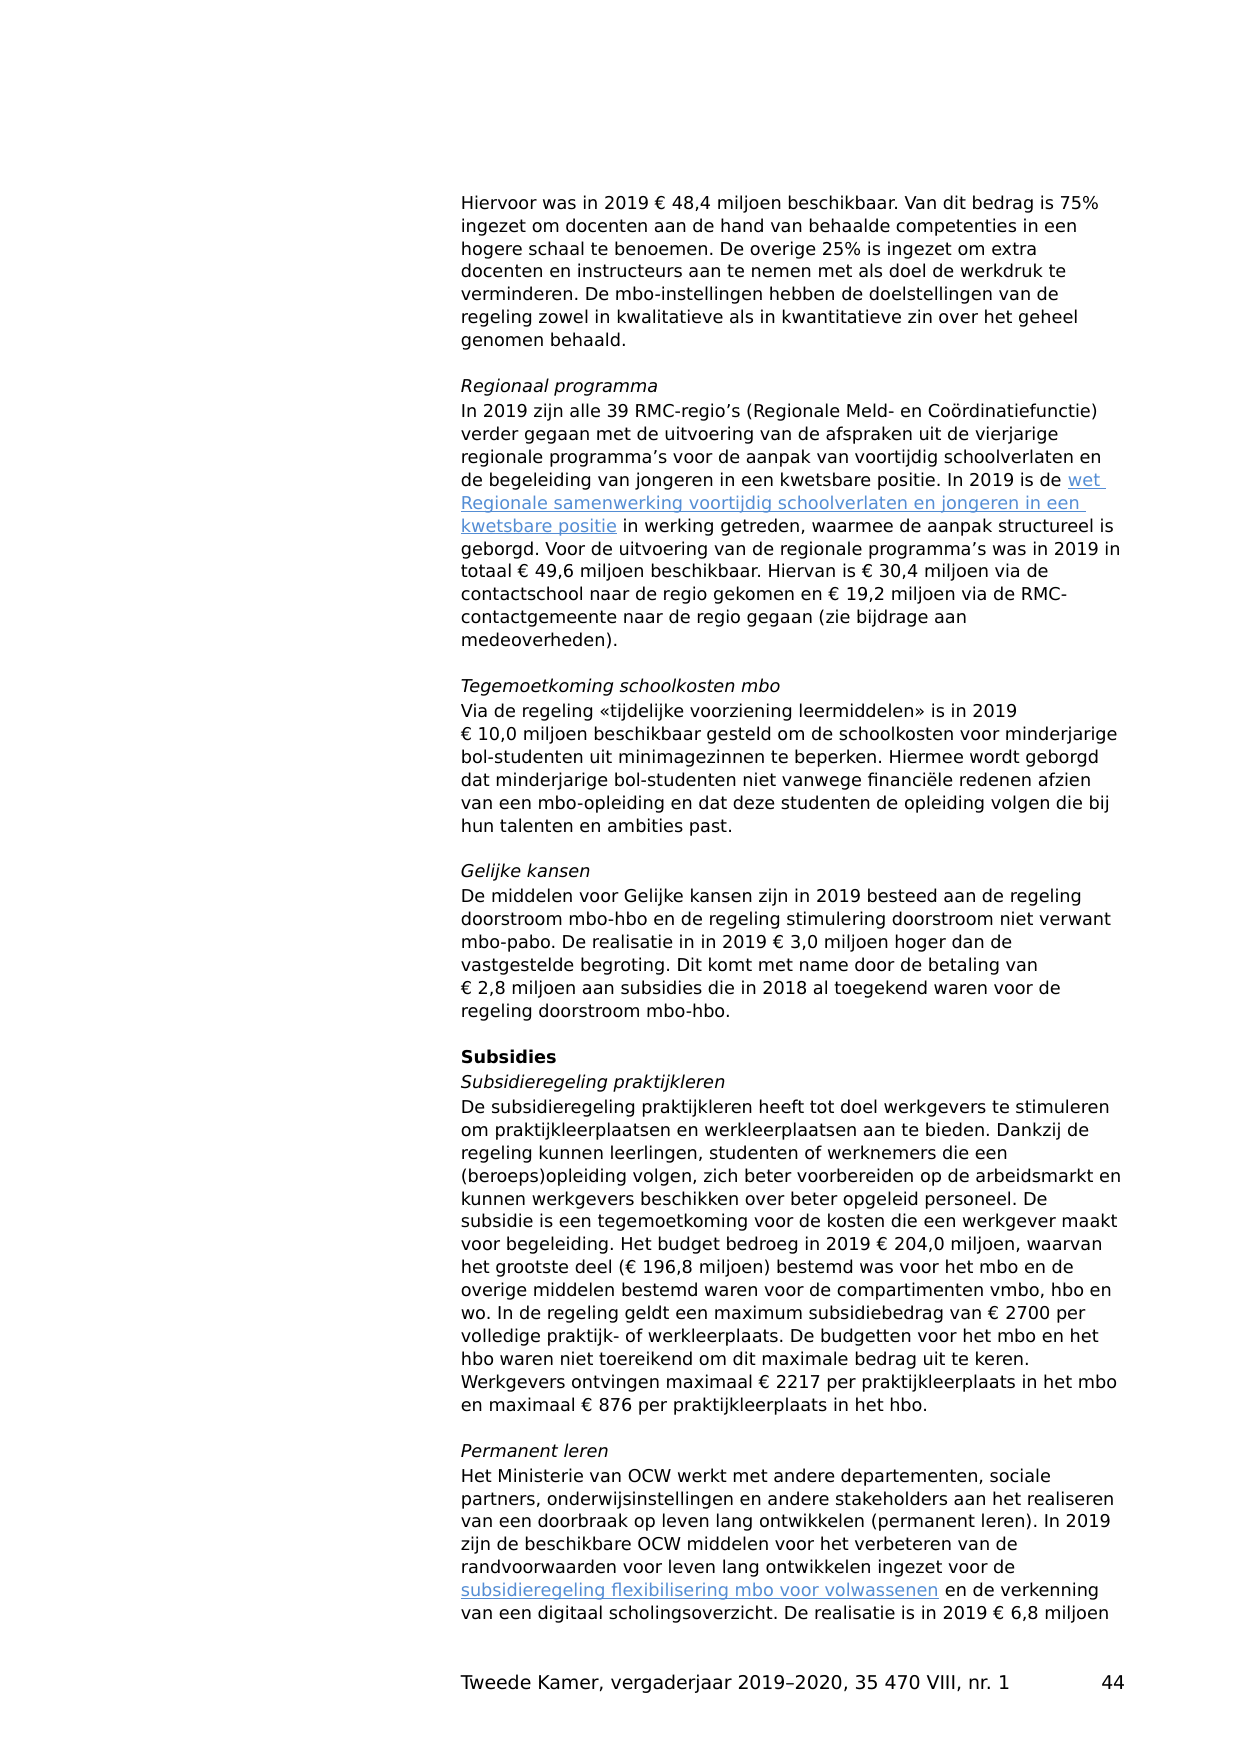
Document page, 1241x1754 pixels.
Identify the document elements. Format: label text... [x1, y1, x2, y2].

text Hiervoor was in 2019 € 48,4 miljoen beschikbaar. Van dit bedrag is 75% ingezet om docenten aan de hand van behaalde competenties in een hogere schaal te benoemen. De overige 25% is ingezet om extra docenten en instructeurs aan te nemen met als doel de werkdruk te verminderen. De mbo-instellingen hebben de doelstellingen van de regeling zowel in kwalitatieve als in kwantitatieve zin over het geheel genomen behaald. [461, 191, 1125, 351]
text Subsidies [461, 1045, 1125, 1068]
text Via de regeling «tijdelijke voorziening leermiddelen» is in 2019 € 10,0 miljoen beschikbaar gesteld om de schoolkosten voor minderjarige bol-studenten uit minimagezinnen te beperken. Hiermee wordt geborgd dat minderjarige bol-studenten niet vanwege financiële redenen afzien van een mbo-opleiding en dat deze studenten de opleiding volgen die bij hun talenten en ambities past. [461, 699, 1125, 837]
text Subsidieregeling praktijkleren [461, 1070, 1125, 1093]
text Regionaal programma [461, 374, 1125, 397]
text De subsidieregeling praktijkleren heeft tot doel werkgevers te stimuleren om praktijkleerplaatsen en werkleerplaatsen aan te bieden. Dankzij de regeling kunnen leerlingen, studenten of werknemers die een (beroeps)opleiding volgen, zich beter voorbereiden op de arbeidsmarkt en kunnen werkgevers beschikken over beter opgeleid personeel. De subsidie is een tegemoetkoming voor de kosten die een werkgever maakt voor begeleiding. Het budget bedroeg in 2019 € 204,0 miljoen, waarvan het grootste deel (€ 196,8 miljoen) bestemd was voor het mbo en de overige middelen bestemd waren voor de compartimenten vmbo, hbo en wo. In de regeling geldt een maximum subsidiebedrag van € 2700 per volledige praktijk- of werkleerplaats. De budgetten voor het mbo en het hbo waren niet toereikend om dit maximale bedrag uit te keren. Werkgevers ontvingen maximaal € 2217 per praktijkleerplaats in het mbo en maximaal € 876 per praktijkleerplaats in het hbo. [461, 1095, 1125, 1416]
text Gelijke kansen [461, 859, 1125, 882]
text In 2019 zijn alle 39 RMC-regio’s (Regionale Meld- en Coördinatiefunctie) verder gegaan met de uitvoering van de afspraken uit de vierjarige regionale programma’s voor de aanpak van voortijdig schoolverlaten en de begeleiding van jongeren in een kwetsbare positie. In 2019 is de wet Regionale samenwerking voortijdig schoolverlaten en jongeren in een kwetsbare positie in werking getreden, waarmee de aanpak structureel is geborgd. Voor de uitvoering van de regionale programma’s was in 2019 in totaal € 49,6 miljoen beschikbaar. Hiervan is € 30,4 miljoen via de contactschool naar de regio gekomen en € 19,2 miljoen via de RMC-contactgemeente naar de regio gegaan (zie bijdrage aan medeoverheden). [461, 399, 1125, 651]
text De middelen voor Gelijke kansen zijn in 2019 besteed aan de regeling doorstroom mbo-hbo en de regeling stimulering doorstroom niet verwant mbo-pabo. De realisatie in in 2019 € 3,0 miljoen hoger dan de vastgestelde begroting. Dit komt met name door de betaling van € 2,8 miljoen aan subsidies die in 2018 al toegekend waren voor de regeling doorstroom mbo-hbo. [461, 884, 1125, 1022]
text Het Ministerie van OCW werkt met andere departementen, sociale partners, onderwijsinstellingen en andere stakeholders aan het realiseren van een doorbraak op leven lang ontwikkelen (permanent leren). In 2019 zijn de beschikbare OCW middelen voor het verbeteren van de randvoorwaarden voor leven lang ontwikkelen ingezet voor de subsidieregeling flexibilisering mbo voor volwassenen en de verkenning van een digitaal scholingsoverzicht. De realisatie is in 2019 € 6,8 miljoen [461, 1464, 1125, 1624]
text Permanent leren [461, 1439, 1125, 1462]
text Tegemoetkoming schoolkosten mbo [461, 674, 1125, 697]
